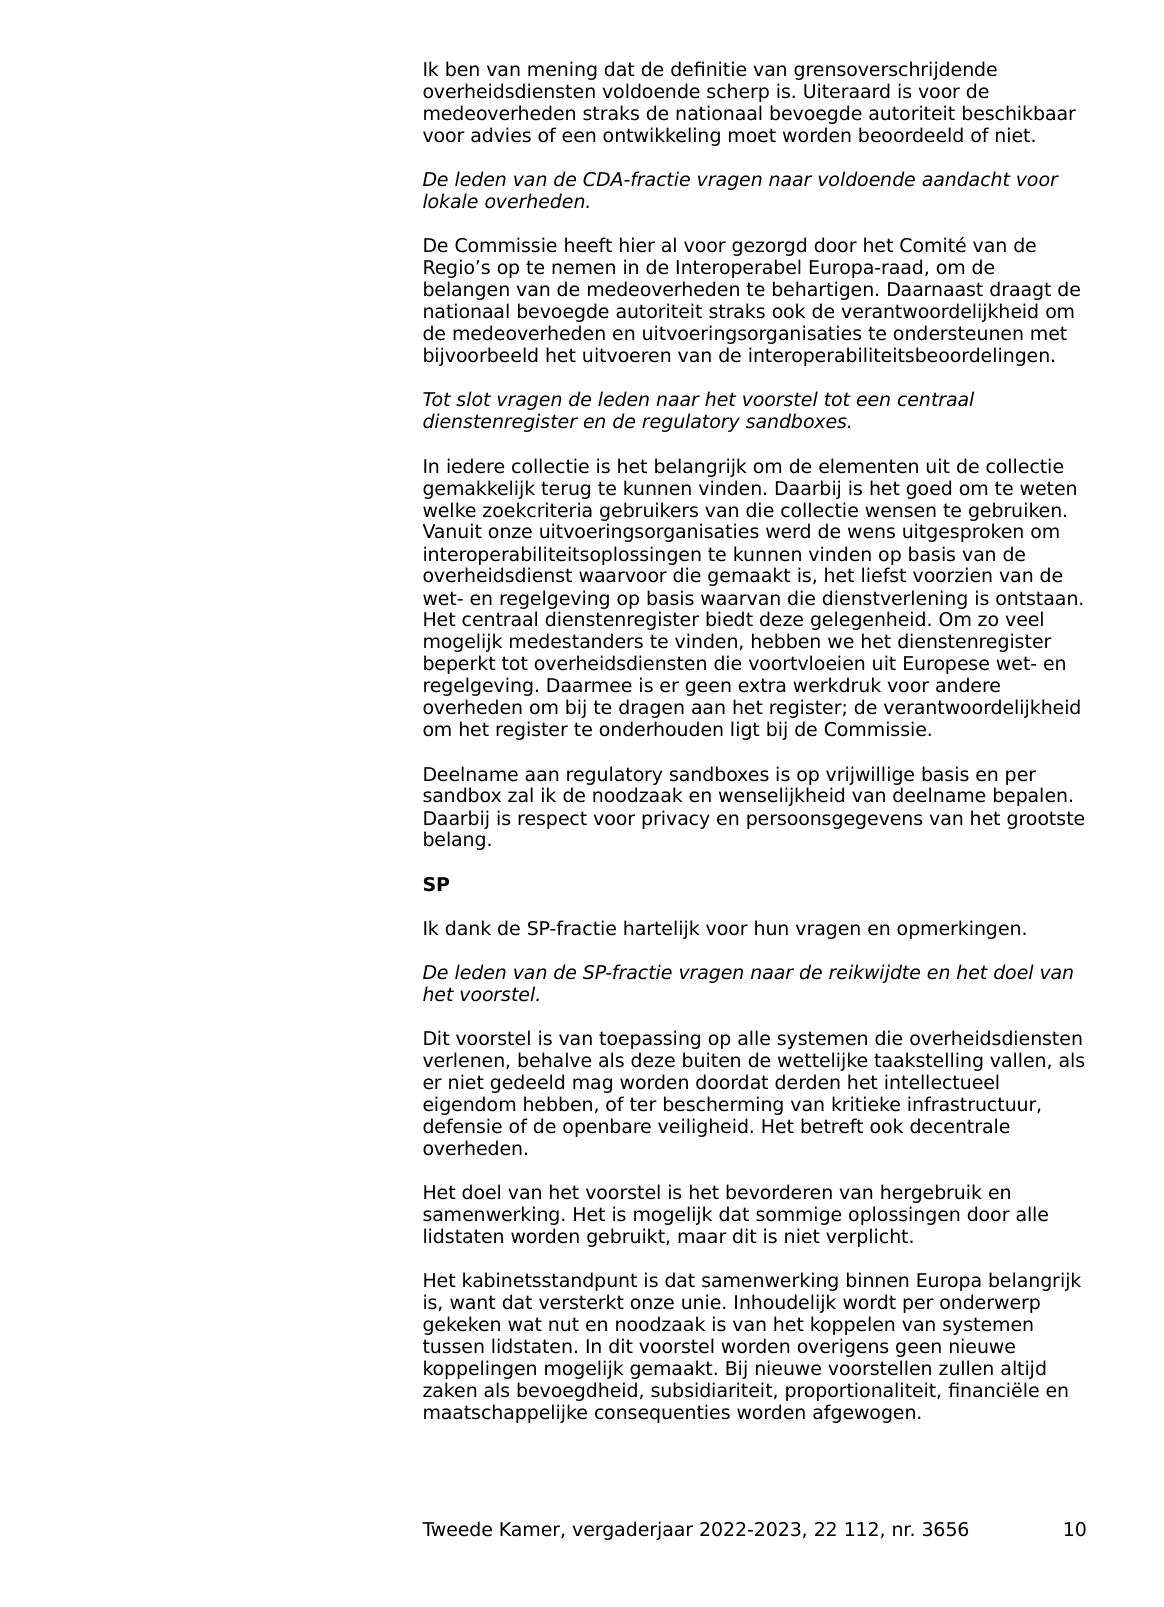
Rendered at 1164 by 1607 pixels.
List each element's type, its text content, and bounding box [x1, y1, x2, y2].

text Ik dank de SP-fractie hartelijk voor hun vragen en opmerkingen. [422, 918, 1087, 940]
text De Commissie heeft hier al voor gezorgd door het Comité van de Regio’s op te nemen in de Interoperabel Europa-raad, om de belangen van de medeoverheden te behartigen. Daarnaast draagt de nationaal bevoegde autoriteit straks ook de verantwoordelijkheid om de medeoverheden en uitvoeringsorganisaties te ondersteunen met bijvoorbeeld het uitvoeren van de interoperabiliteitsbeoordelingen. [422, 235, 1087, 367]
text De leden van de SP-fractie vragen naar de reikwijdte en het doel van het voorstel. [422, 962, 1087, 1006]
text In iedere collectie is het belangrijk om de elementen uit de collectie gemakkelijk terug te kunnen vinden. Daarbij is het goed om te weten welke zoekcriteria gebruikers van die collectie wensen te gebruiken. Vanuit onze uitvoeringsorganisaties werd de wens uitgesproken om interoperabiliteitsoplossingen te kunnen vinden op basis van de overheidsdienst waarvoor die gemaakt is, het liefst voorzien van de wet- en regelgeving op basis waarvan die dienstverlening is ontstaan. Het centraal dienstenregister biedt deze gelegenheid. Om zo veel mogelijk medestanders te vinden, hebben we het dienstenregister beperkt tot overheidsdiensten die voortvloeien uit Europese wet- en regelgeving. Daarmee is er geen extra werkdruk voor andere overheden om bij te dragen aan het register; de verantwoordelijkheid om het register te onderhouden ligt bij de Commissie. [422, 456, 1087, 741]
text Deelname aan regulatory sandboxes is op vrijwillige basis en per sandbox zal ik de noodzaak en wenselijkheid van deelname bepalen. Daarbij is respect voor privacy en persoonsgegevens van het grootste belang. [422, 763, 1087, 851]
text De leden van de CDA-fractie vragen naar voldoende aandacht voor lokale overheden. [422, 169, 1087, 213]
text Tot slot vragen de leden naar het voorstel tot een centraal dienstenregister en de regulatory sandboxes. [422, 389, 1087, 433]
text Dit voorstel is van toepassing op alle systemen die overheidsdiensten verlenen, behalve als deze buiten de wettelijke taakstelling vallen, als er niet gedeeld mag worden doordat derden het intellectueel eigendom hebben, of ter bescherming van kritieke infrastructuur, defensie of de openbare veiligheid. Het betreft ook decentrale overheden. [422, 1028, 1087, 1160]
text Het doel van het voorstel is het bevorderen van hergebruik en samenwerking. Het is mogelijk dat sommige oplossingen door alle lidstaten worden gebruikt, maar dit is niet verplicht. [422, 1182, 1087, 1248]
text Het kabinetsstandpunt is dat samenwerking binnen Europa belangrijk is, want dat versterkt onze unie. Inhoudelijk wordt per onderwerp gekeken wat nut en noodzaak is van het koppelen van systemen tussen lidstaten. In dit voorstel worden overigens geen nieuwe koppelingen mogelijk gemaakt. Bij nieuwe voorstellen zullen altijd zaken als bevoegdheid, subsidiariteit, proportionaliteit, financiële en maatschappelijke consequenties worden afgewogen. [422, 1270, 1087, 1424]
subtitle SP [422, 873, 1087, 896]
text Ik ben van mening dat de definitie van grensoverschrijdende overheidsdiensten voldoende scherp is. Uiteraard is voor de medeoverheden straks de nationaal bevoegde autoriteit beschikbaar voor advies of een ontwikkeling moet worden beoordeeld of niet. [422, 59, 1087, 147]
